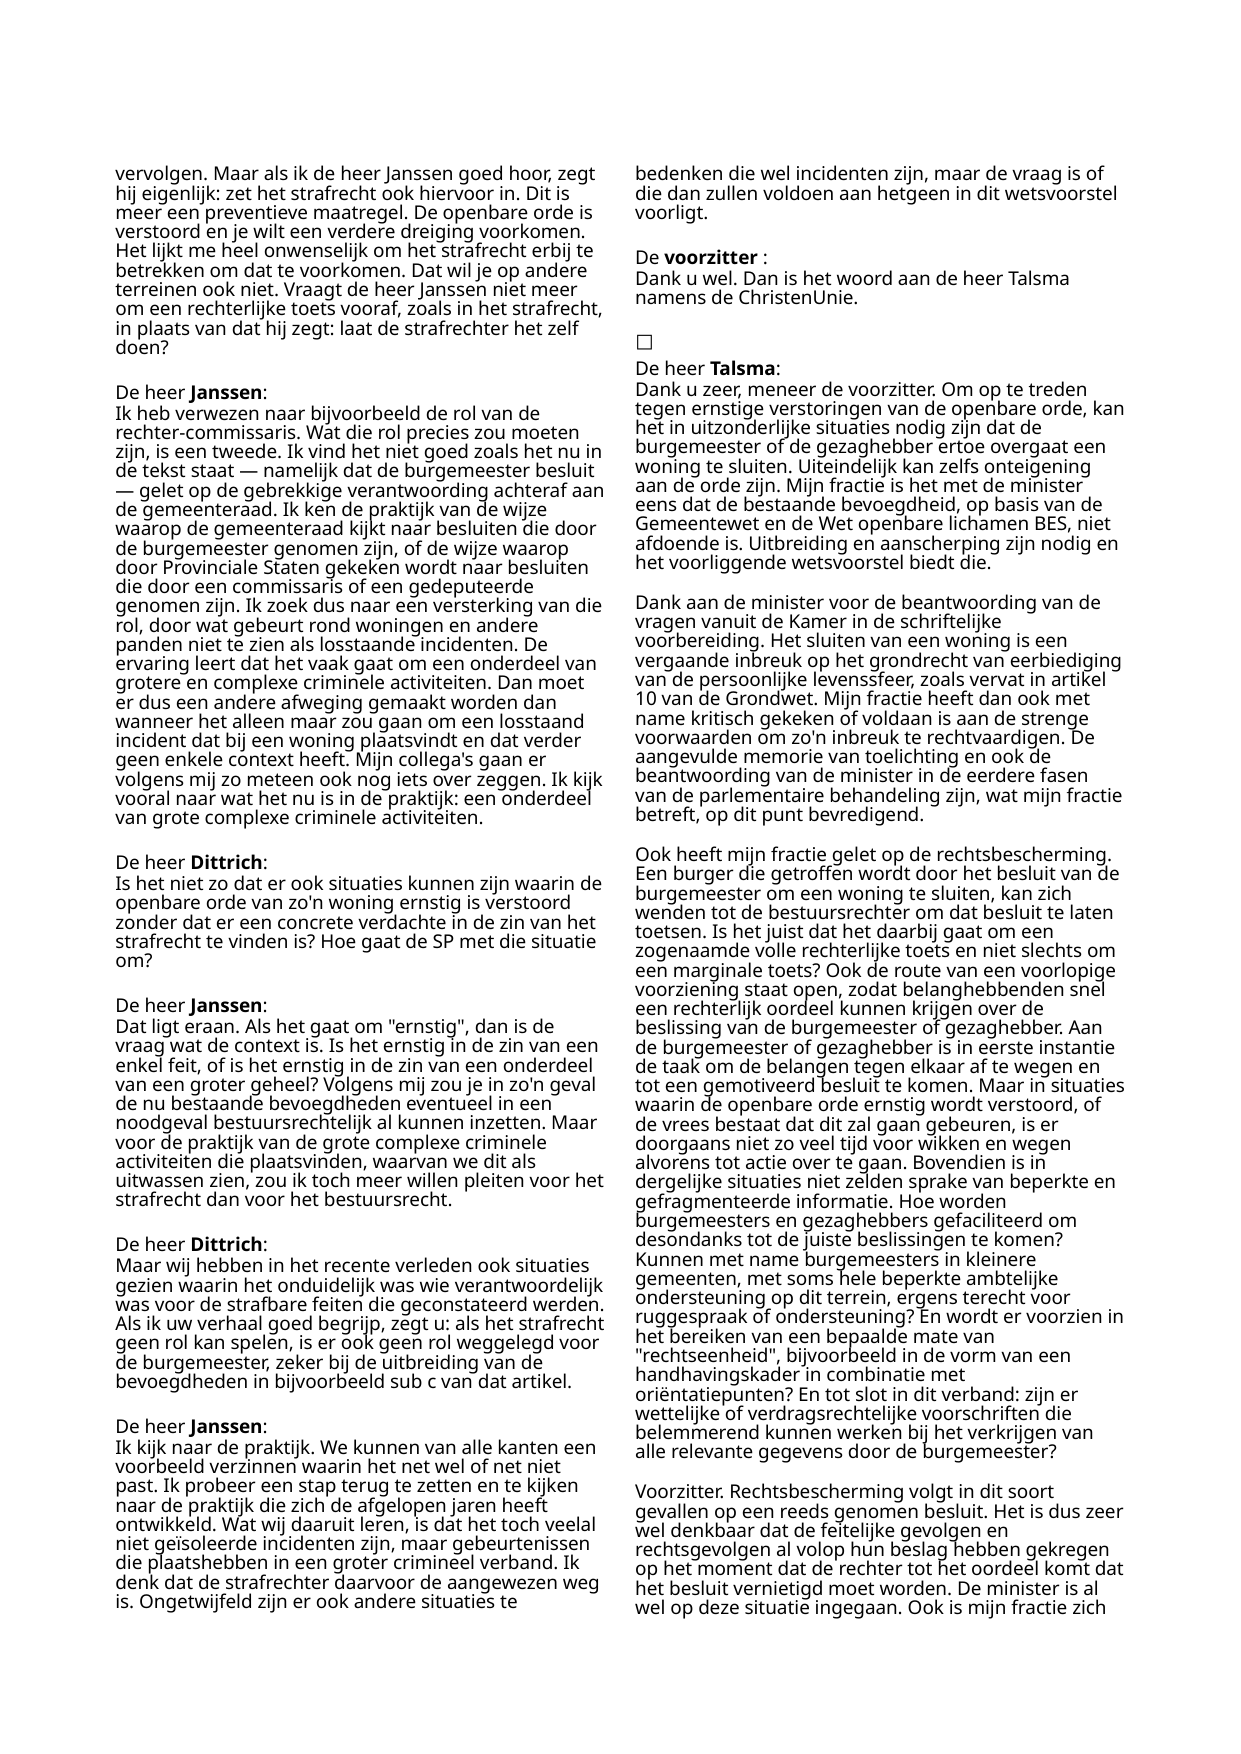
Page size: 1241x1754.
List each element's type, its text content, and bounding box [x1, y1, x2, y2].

text ⬜ [635, 329, 1125, 355]
text Voorzitter. Rechtsbescherming volgt in dit soort gevallen op een reeds genomen besluit. Het is dus zeer wel denkbaar dat de feitelijke gevolgen en rechtsgevolgen al volop hun beslag hebben gekregen op het moment dat de rechter tot het oordeel komt dat het besluit vernietigd moet worden. De minister is al wel op deze situatie ingegaan. Ook is mijn fractie zich [635, 1483, 1125, 1618]
text De heer Dittrich: [115, 1232, 605, 1257]
text Ik kijk naar de praktijk. We kunnen van alle kanten een voorbeeld verzinnen waarin het net wel of net niet past. Ik probeer een stap terug te zetten en te kijken naar de praktijk die zich de afgelopen jaren heeft ontwikkeld. Wat wij daaruit leren, is dat het toch veelal niet geïsoleerde incidenten zijn, maar gebeurtenissen die plaatshebben in een groter crimineel verband. Ik denk dat de strafrechter daarvoor de aangewezen weg is. Ongetwijfeld zijn er ook andere situaties te [115, 1439, 605, 1612]
text vervolgen. Maar als ik de heer Janssen goed hoor, zegt hij eigenlijk: zet het strafrecht ook hiervoor in. Dit is meer een preventieve maatregel. De openbare orde is verstoord en je wilt een verdere dreiging voorkomen. Het lijkt me heel onwenselijk om het strafrecht erbij te betrekken om dat te voorkomen. Dat wil je op andere terreinen ook niet. Vraagt de heer Janssen niet meer om een rechterlijke toets vooraf, zoals in het strafrecht, in plaats van dat hij zegt: laat de strafrechter het zelf doen? [115, 165, 605, 358]
text De heer Janssen: [115, 992, 605, 1018]
text Dank aan de minister voor de beantwoording van de vragen vanuit de Kamer in de schriftelijke voorbereiding. Het sluiten van een woning is een vergaande inbreuk op het grondrecht van eerbiediging van de persoonlijke levenssfeer, zoals vervat in artikel 10 van de Grondwet. Mijn fractie heeft dan ook met name kritisch gekeken of voldaan is aan de strenge voorwaarden om zo'n inbreuk te rechtvaardigen. De aangevulde memorie van toelichting en ook de beantwoording van de minister in de eerdere fasen van de parlementaire behandeling zijn, wat mijn fractie betreft, op dit punt bevredigend. [635, 594, 1125, 825]
text Dank u wel. Dan is het woord aan de heer Talsma namens de ChristenUnie. [635, 270, 1125, 308]
text De voorzitter : [635, 244, 1125, 270]
text Maar wij hebben in het recente verleden ook situaties gezien waarin het onduidelijk was wie verantwoordelijk was voor de strafbare feiten die geconstateerd werden. Als ik uw verhaal goed begrijp, zegt u: als het strafrecht geen rol kan spelen, is er ook geen rol weggelegd voor de burgemeester, zeker bij de uitbreiding van de bevoegdheden in bijvoorbeeld sub c van dat artikel. [115, 1257, 605, 1392]
text De heer Dittrich: [115, 849, 605, 875]
text Ook heeft mijn fractie gelet op de rechtsbescherming. Een burger die getroffen wordt door het besluit van de burgemeester om een woning te sluiten, kan zich wenden tot de bestuursrechter om dat besluit te laten toetsen. Is het juist dat het daarbij gaat om een zogenaamde volle rechterlijke toets en niet slechts om een marginale toets? Ook de route van een voorlopige voorziening staat open, zodat belanghebbenden snel een rechterlijk oordeel kunnen krijgen over de beslissing van de burgemeester of gezaghebber. Aan de burgemeester of gezaghebber is in eerste instantie de taak om de belangen tegen elkaar af te wegen en tot een gemotiveerd besluit te komen. Maar in situaties waarin de openbare orde ernstig wordt verstoord, of de vrees bestaat dat dit zal gaan gebeuren, is er doorgaans niet zo veel tijd voor wikken en wegen alvorens tot actie over te gaan. Bovendien is in dergelijke situaties niet zelden sprake van beperkte en gefragmenteerde informatie. Hoe worden burgemeesters en gezaghebbers gefaciliteerd om desondanks tot de juiste beslissingen te komen? Kunnen met name burgemeesters in kleinere gemeenten, met soms hele beperkte ambtelijke ondersteuning op dit terrein, ergens terecht voor ruggespraak of ondersteuning? En wordt er voorzien in het bereiken van een bepaalde mate van "rechtseenheid", bijvoorbeeld in de vorm van een handhavingskader in combinatie met oriëntatiepunten? En tot slot in dit verband: zijn er wettelijke of verdragsrechtelijke voorschriften die belemmerend kunnen werken bij het verkrijgen van alle relevante gegevens door de burgemeester? [635, 846, 1125, 1463]
text De heer Janssen: [115, 379, 605, 404]
text Ik heb verwezen naar bijvoorbeeld de rol van de rechter-commissaris. Wat die rol precies zou moeten zijn, is een tweede. Ik vind het niet goed zoals het nu in de tekst staat — namelijk dat de burgemeester besluit — gelet op de gebrekkige verantwoording achteraf aan de gemeenteraad. Ik ken de praktijk van de wijze waarop de gemeenteraad kijkt naar besluiten die door de burgemeester genomen zijn, of de wijze waarop door Provinciale Staten gekeken wordt naar besluiten die door een commissaris of een gedeputeerde genomen zijn. Ik zoek dus naar een versterking van die rol, door wat gebeurt rond woningen en andere panden niet te zien als losstaande incidenten. De ervaring leert dat het vaak gaat om een onderdeel van grotere en complexe criminele activiteiten. Dan moet er dus een andere afweging gemaakt worden dan wanneer het alleen maar zou gaan om een losstaand incident dat bij een woning plaatsvindt en dat verder geen enkele context heeft. Mijn collega's gaan er volgens mij zo meteen ook nog iets over zeggen. Ik kijk vooral naar wat het nu is in de praktijk: een onderdeel van grote complexe criminele activiteiten. [115, 404, 605, 828]
text Dank u zeer, meneer de voorzitter. Om op te treden tegen ernstige verstoringen van de openbare orde, kan het in uitzonderlijke situaties nodig zijn dat de burgemeester of de gezaghebber ertoe overgaat een woning te sluiten. Uiteindelijk kan zelfs onteigening aan de orde zijn. Mijn fractie is het met de minister eens dat de bestaande bevoegdheid, op basis van de Gemeentewet en de Wet openbare lichamen BES, niet afdoende is. Uitbreiding en aanscherping zijn nodig en het voorliggende wetsvoorstel biedt die. [635, 381, 1125, 573]
text bedenken die wel incidenten zijn, maar de vraag is of die dan zullen voldoen aan hetgeen in dit wetsvoorstel voorligt. [635, 165, 1125, 223]
text De heer Talsma: [635, 355, 1125, 381]
text Is het niet zo dat er ook situaties kunnen zijn waarin de openbare orde van zo'n woning ernstig is verstoord zonder dat er een concrete verdachte in de zin van het strafrecht te vinden is? Hoe gaat de SP met die situatie om? [115, 875, 605, 971]
text Dat ligt eraan. Als het gaat om "ernstig", dan is de vraag wat de context is. Is het ernstig in de zin van een enkel feit, of is het ernstig in de zin van een onderdeel van een groter geheel? Volgens mij zou je in zo'n geval de nu bestaande bevoegdheden eventueel in een noodgeval bestuursrechtelijk al kunnen inzetten. Maar voor de praktijk van de grote complexe criminele activiteiten die plaatsvinden, waarvan we dit als uitwassen zien, zou ik toch meer willen pleiten voor het strafrecht dan voor het bestuursrecht. [115, 1018, 605, 1211]
text De heer Janssen: [115, 1413, 605, 1439]
